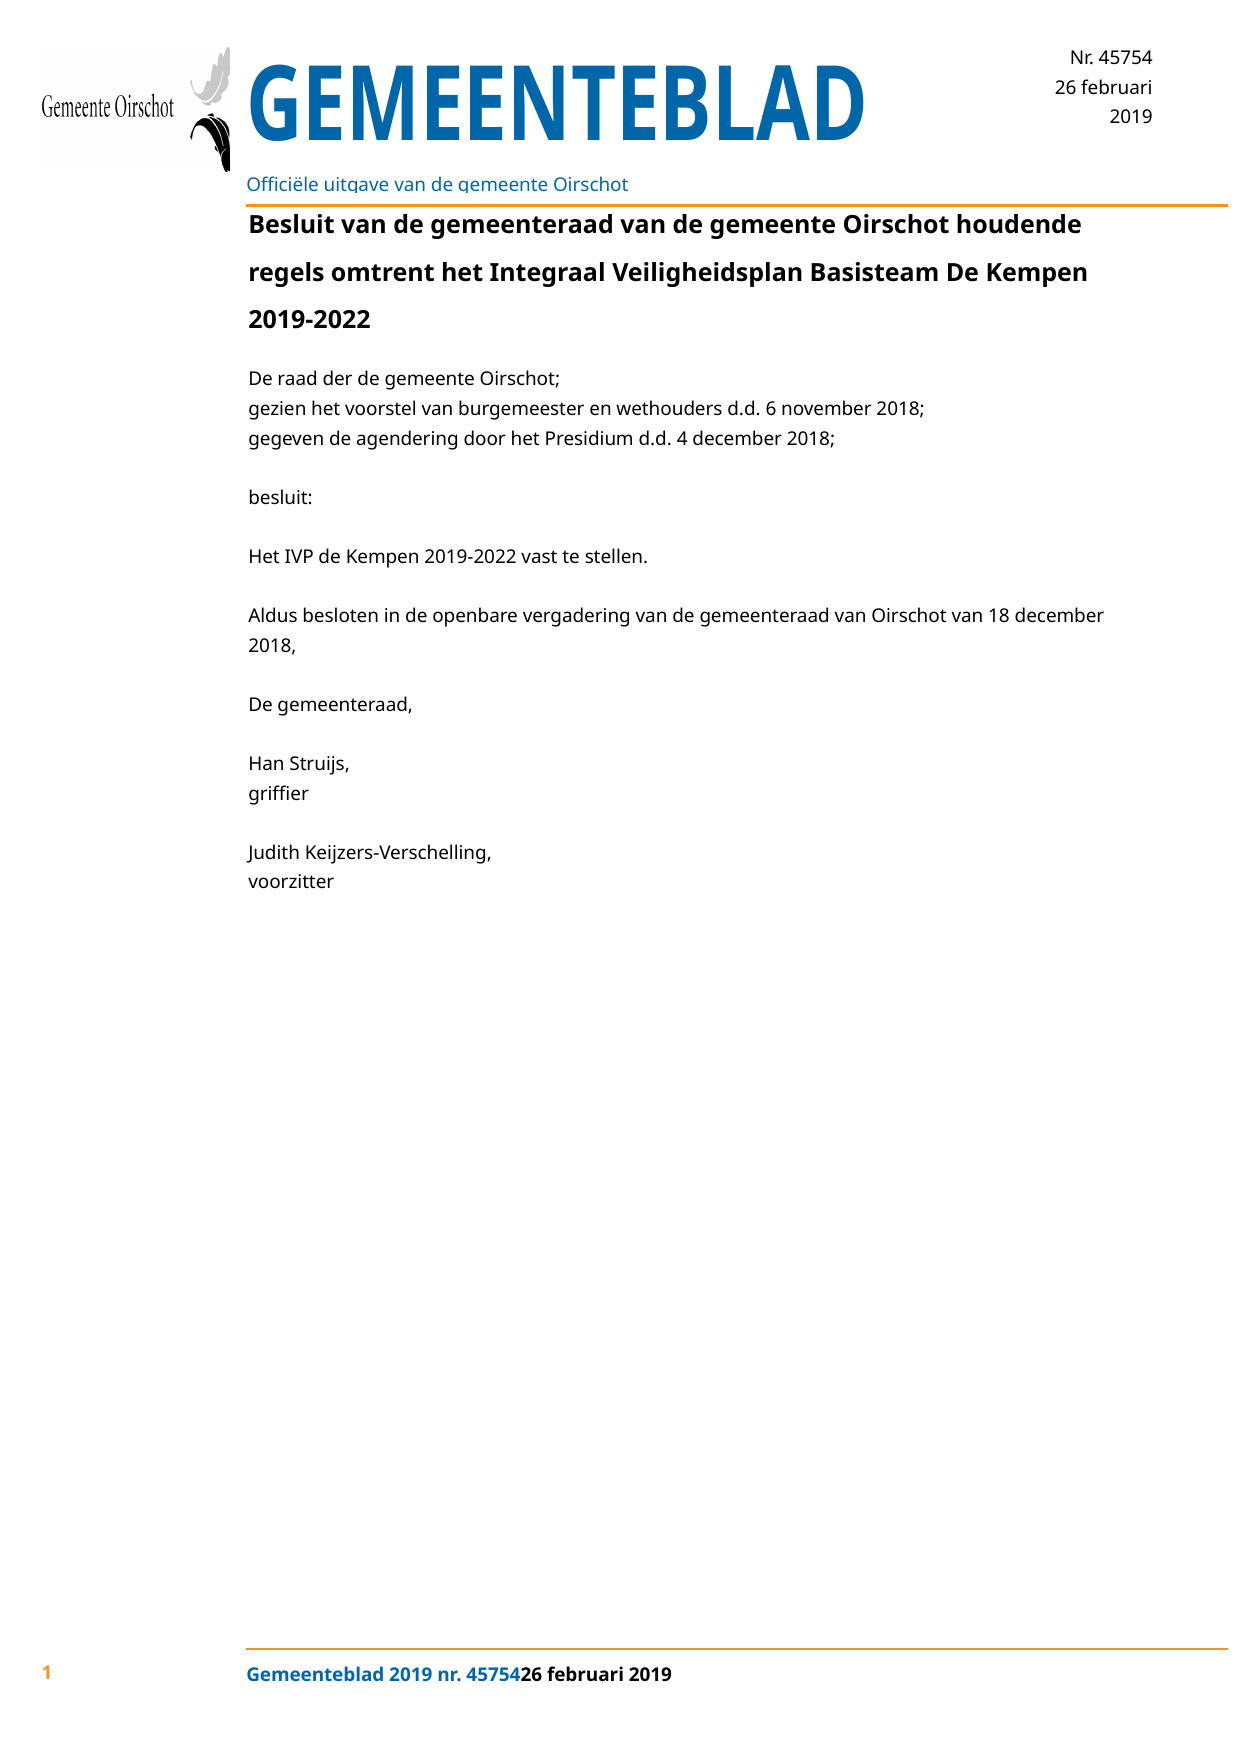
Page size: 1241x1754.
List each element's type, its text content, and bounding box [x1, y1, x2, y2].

text Han Struijs, [248, 750, 1152, 776]
text griffier [248, 780, 1152, 805]
picture [41, 47, 231, 172]
text gegeven de agendering door het Presidium d.d. 4 december 2018; [248, 425, 1152, 450]
text Judith Keijzers-Verschelling, [248, 839, 1152, 864]
text besluit: [248, 484, 1152, 509]
text De raad der de gemeente Oirschot; [248, 366, 1152, 391]
text Besluit van de gemeenteraad van de gemeente Oirschot houdende regels omtrent het Integraal Veiligheidsplan Basisteam De Kempen 2019-2022 [248, 207, 1152, 336]
text Het IVP de Kempen 2019-2022 vast te stellen. [248, 543, 1152, 569]
text gezien het voorstel van burgemeester en wethouders d.d. 6 november 2018; [248, 395, 1152, 421]
text voorzitter [248, 868, 1152, 894]
text Aldus besloten in de openbare vergadering van de gemeenteraad van Oirschot van 18 december 2018, [248, 602, 1152, 657]
text De gemeenteraad, [248, 691, 1152, 717]
